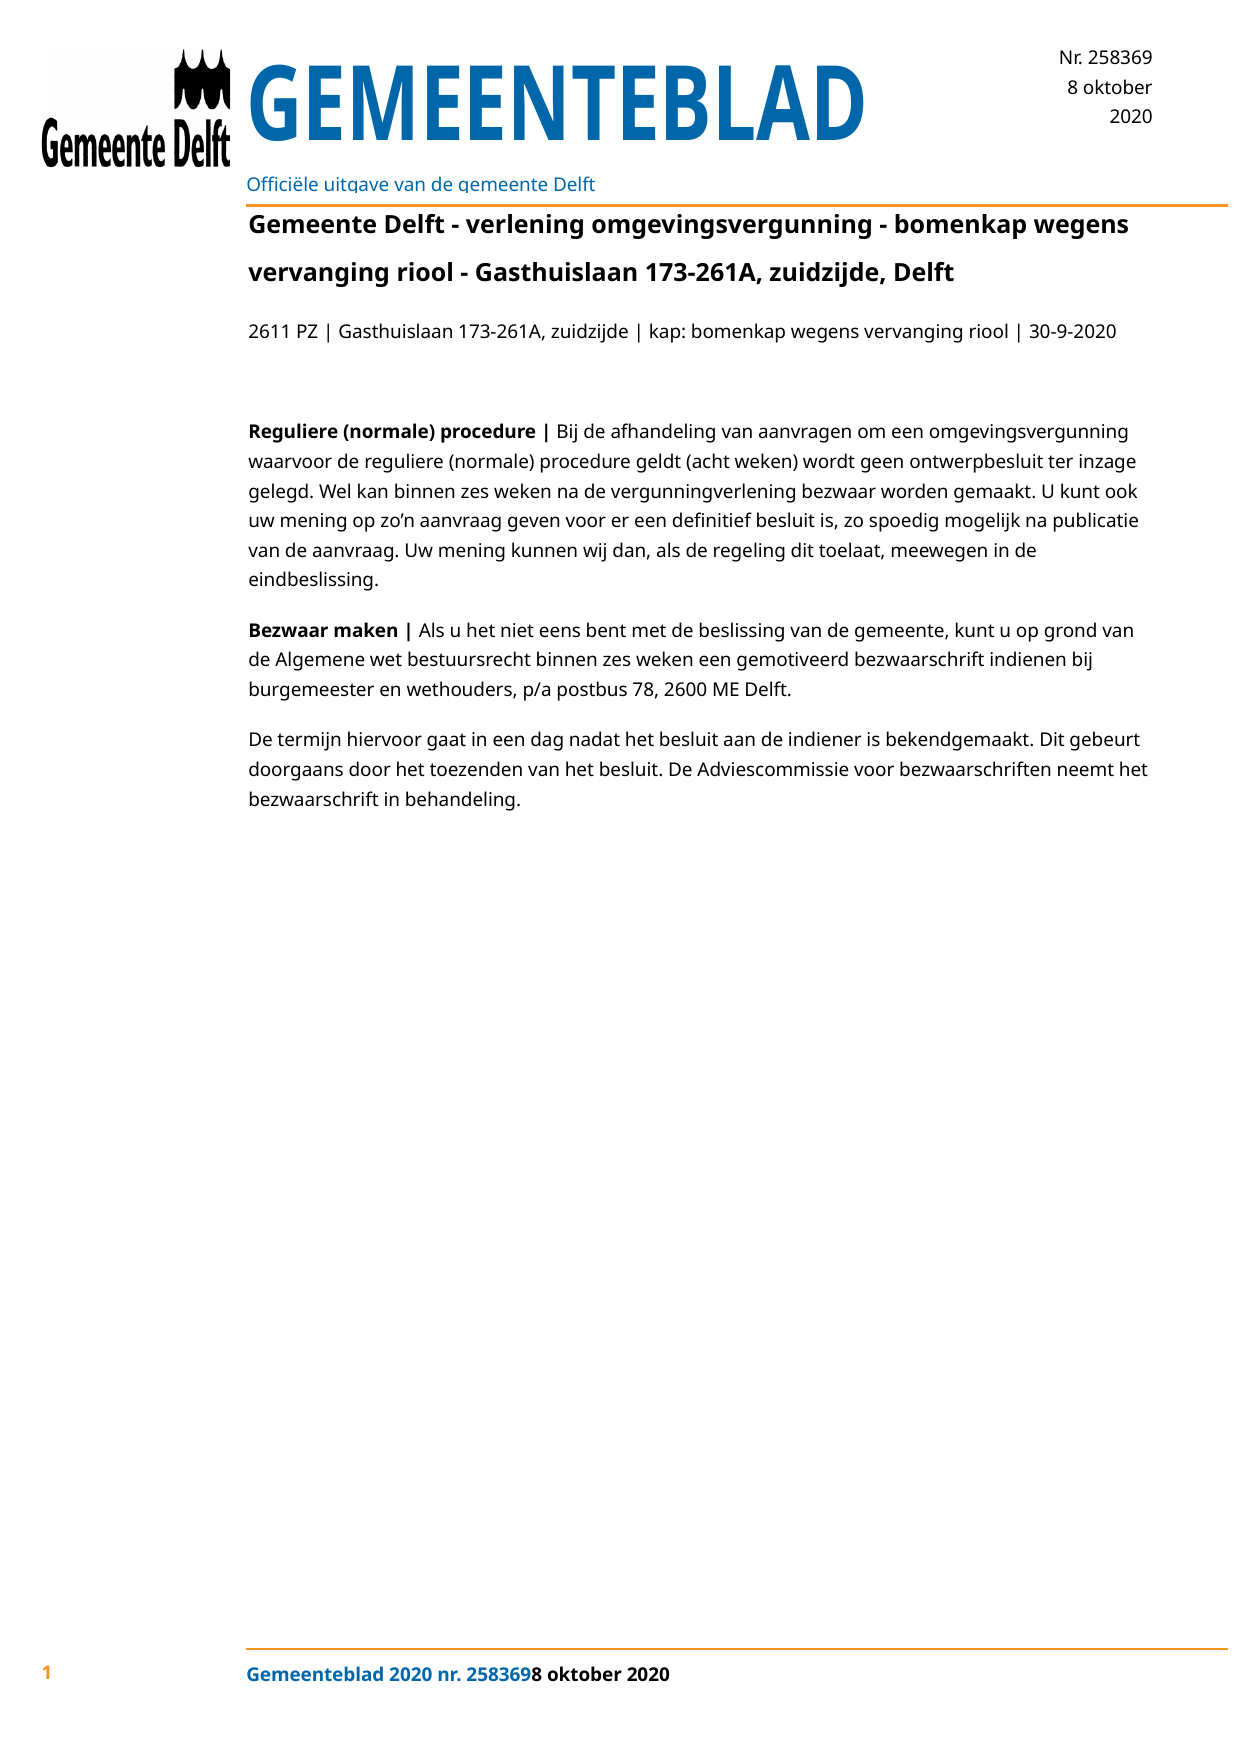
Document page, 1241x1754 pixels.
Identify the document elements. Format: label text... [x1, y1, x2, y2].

text Reguliere (normale) procedure | Bij de afhandeling van aanvragen om een omgevingsvergunning waarvoor de reguliere (normale) procedure geldt (acht weken) wordt geen ontwerpbesluit ter inzage gelegd. Wel kan binnen zes weken na de vergunningverlening bezwaar worden gemaakt. U kunt ook uw mening op zo’n aanvraag geven voor er een definitief besluit is, zo spoedig mogelijk na publicatie van de aanvraag. Uw mening kunnen wij dan, als de regeling dit toelaat, meewegen in de eindbeslissing. [248, 419, 1152, 592]
picture [41, 47, 231, 172]
text Bezwaar maken | Als u het niet eens bent met de beslissing van de gemeente, kunt u op grond van de Algemene wet bestuursrecht binnen zes weken een gemotiveerd bezwaarschrift indienen bij burgemeester en wethouders, p/a postbus 78, 2600 ME Delft. [248, 617, 1152, 702]
text 2611 PZ | Gasthuislaan 173-261A, zuidzijde | kap: bomenkap wegens vervanging riool | 30-9-2020 [248, 318, 1152, 344]
text De termijn hiervoor gaat in een dag nadat het besluit aan de indiener is bekendgemaakt. Dit gebeurt doorgaans door het toezenden van het besluit. De Adviescommissie voor bezwaarschriften neemt het bezwaarschrift in behandeling. [248, 727, 1152, 812]
text Gemeente Delft - verlening omgevingsvergunning - bomenkap wegens vervanging riool - Gasthuislaan 173-261A, zuidzijde, Delft [248, 207, 1152, 288]
